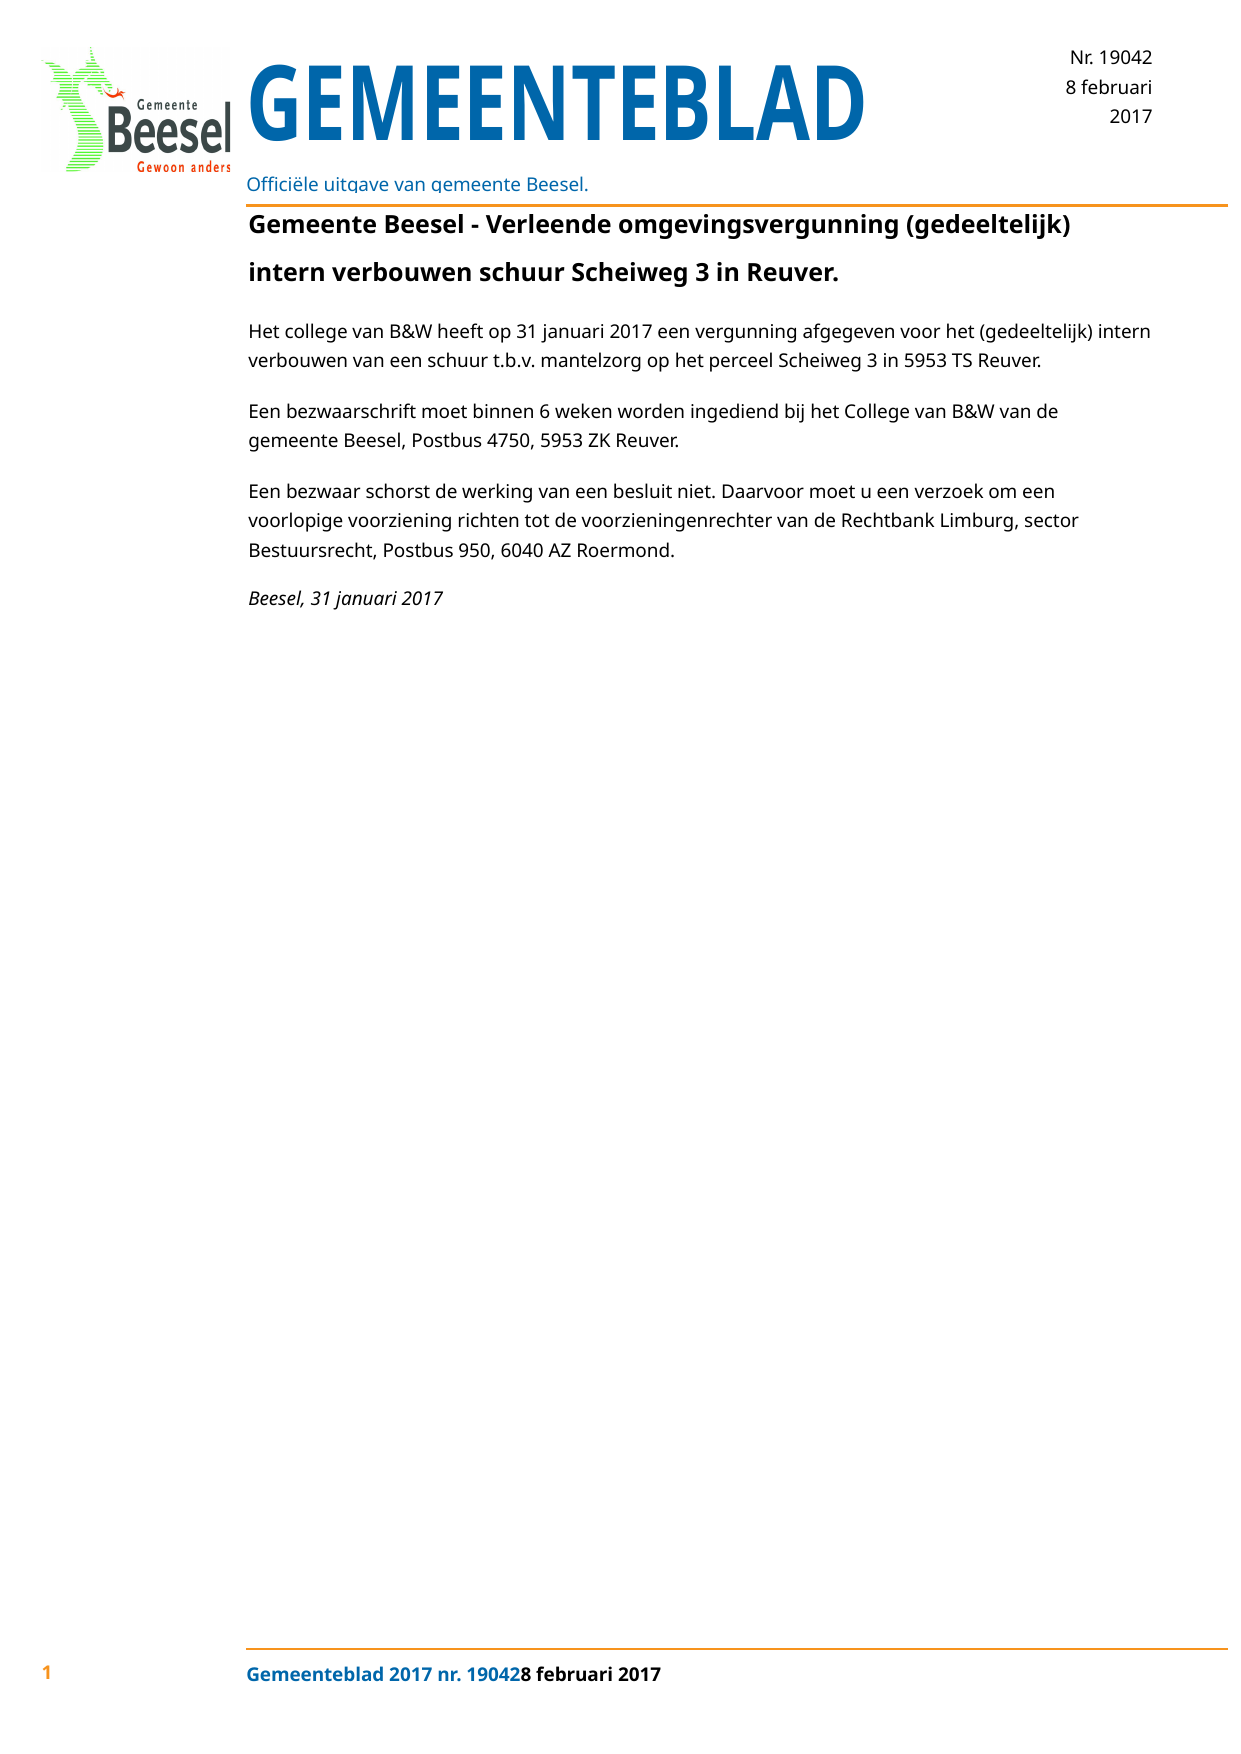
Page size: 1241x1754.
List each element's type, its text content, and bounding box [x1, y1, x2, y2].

picture [41, 47, 231, 172]
text Gemeente Beesel - Verleende omgevingsvergunning (gedeeltelijk) intern verbouwen schuur Scheiweg 3 in Reuver. [248, 207, 1152, 288]
text Een bezwaar schorst de werking van een besluit niet. Daarvoor moet u een verzoek om een voorlopige voorziening richten tot de voorzieningenrechter van de Rechtbank Limburg, sector Bestuursrecht, Postbus 950, 6040 AZ Roermond. [248, 478, 1152, 563]
text Een bezwaarschrift moet binnen 6 weken worden ingediend bij het College van B&W van de gemeente Beesel, Postbus 4750, 5953 ZK Reuver. [248, 398, 1152, 453]
text Het college van B&W heeft op 31 januari 2017 een vergunning afgegeven voor het (gedeeltelijk) intern verbouwen van een schuur t.b.v. mantelzorg op het perceel Scheiweg 3 in 5953 TS Reuver. [248, 318, 1152, 373]
text Beesel, 31 januari 2017 [248, 585, 1152, 611]
